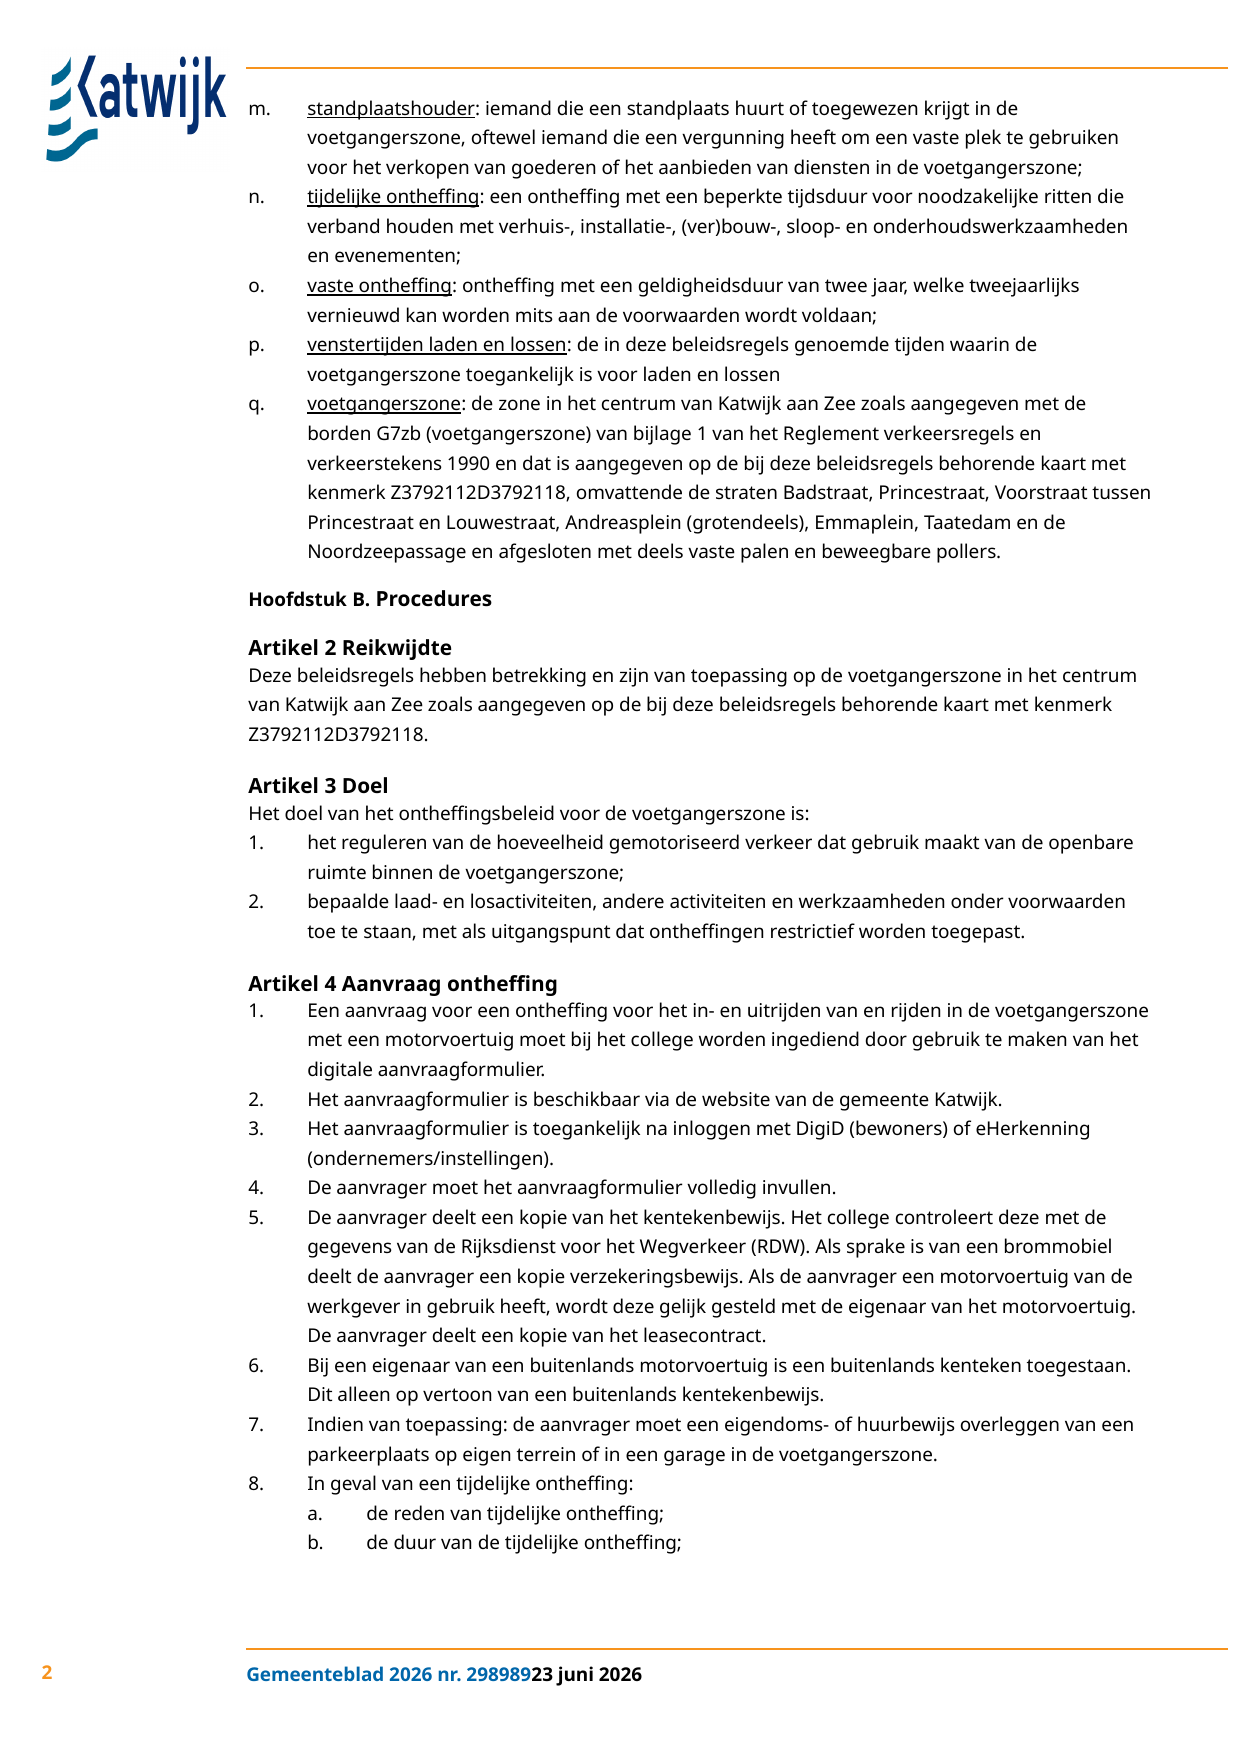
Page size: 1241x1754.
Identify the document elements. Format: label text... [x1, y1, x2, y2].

list Het aanvraagformulier is toegankelijk na inloggen met DigiD (bewoners) of eHerkenning (ondernemers/instellingen). [248, 1115, 1152, 1171]
list voetgangerszone: de zone in het centrum van Katwijk aan Zee zoals aangegeven met de borden G7zb (voetgangerszone) van bijlage 1 van het Reglement verkeersregels en verkeerstekens 1990 en dat is aangegeven op de bij deze beleidsregels behorende kaart met kenmerk Z3792112D3792118, omvattende de straten Badstraat, Princestraat, Voorstraat tussen Princestraat en Louwestraat, Andreasplein (grotendeels), Emmaplein, Taatedam en de Noordzeepassage en afgesloten met deels vaste palen en beweegbare pollers. [248, 391, 1152, 564]
list tijdelijke ontheffing: een ontheffing met een beperkte tijdsduur voor noodzakelijke ritten die verband houden met verhuis-, installatie-, (ver)bouw-, sloop- en onderhoudswerkzaamheden en evenementen; [248, 183, 1152, 268]
text Artikel 4 Aanvraag ontheffing [248, 969, 1152, 997]
list De aanvrager moet het aanvraagformulier volledig invullen. [248, 1174, 1152, 1200]
list standplaatshouder: iemand die een standplaats huurt of toegewezen krijgt in de voetgangerszone, oftewel iemand die een vergunning heeft om een vaste plek te gebruiken voor het verkopen van goederen of het aanbieden van diensten in de voetgangerszone; [248, 95, 1152, 180]
list de duur van de tijdelijke ontheffing; [307, 1529, 1152, 1555]
list venstertijden laden en lossen: de in deze beleidsregels genoemde tijden waarin de voetgangerszone toegankelijk is voor laden en lossen [248, 331, 1152, 387]
list het reguleren van de hoeveelheid gemotoriseerd verkeer dat gebruik maakt van de openbare ruimte binnen de voetgangerszone; [248, 829, 1152, 885]
text Artikel 3 Doel [248, 771, 1152, 800]
text Hoofdstuk B. Procedures [248, 584, 1152, 613]
text Deze beleidsregels hebben betrekking en zijn van toepassing op de voetgangerszone in het centrum van Katwijk aan Zee zoals aangegeven op de bij deze beleidsregels behorende kaart met kenmerk Z3792112D3792118. [248, 662, 1152, 747]
list Het aanvraagformulier is beschikbaar via de website van de gemeente Katwijk. [248, 1086, 1152, 1112]
list bepaalde laad- en losactiviteiten, andere activiteiten en werkzaamheden onder voorwaarden toe te staan, met als uitgangspunt dat ontheffingen restrictief worden toegepast. [248, 889, 1152, 944]
list Bij een eigenaar van een buitenlands motorvoertuig is een buitenlands kenteken toegestaan. Dit alleen op vertoon van een buitenlands kentekenbewijs. [248, 1352, 1152, 1407]
list De aanvrager deelt een kopie van het kentekenbewijs. Het college controleert deze met de gegevens van de Rijksdienst voor het Wegverkeer (RDW). Als sprake is van een brommobiel deelt de aanvrager een kopie verzekeringsbewijs. Als de aanvrager een motorvoertuig van de werkgever in gebruik heeft, wordt deze gelijk gesteld met de eigenaar van het motorvoertuig. De aanvrager deelt een kopie van het leasecontract. [248, 1204, 1152, 1348]
text Artikel 2 Reikwijdte [248, 633, 1152, 662]
list In geval van een tijdelijke ontheffing: [248, 1470, 1152, 1496]
text Het doel van het ontheffingsbeleid voor de voetgangerszone is: [248, 800, 1152, 826]
picture [41, 47, 231, 172]
list de reden van tijdelijke ontheffing; [307, 1500, 1152, 1526]
list vaste ontheffing: ontheffing met een geldigheidsduur van twee jaar, welke tweejaarlijks vernieuwd kan worden mits aan de voorwaarden wordt voldaan; [248, 272, 1152, 328]
list Een aanvraag voor een ontheffing voor het in- en uitrijden van en rijden in de voetgangerszone met een motorvoertuig moet bij het college worden ingediend door gebruik te maken van het digitale aanvraagformulier. [248, 997, 1152, 1082]
list Indien van toepassing: de aanvrager moet een eigendoms- of huurbewijs overleggen van een parkeerplaats op eigen terrein of in een garage in de voetgangerszone. [248, 1411, 1152, 1467]
